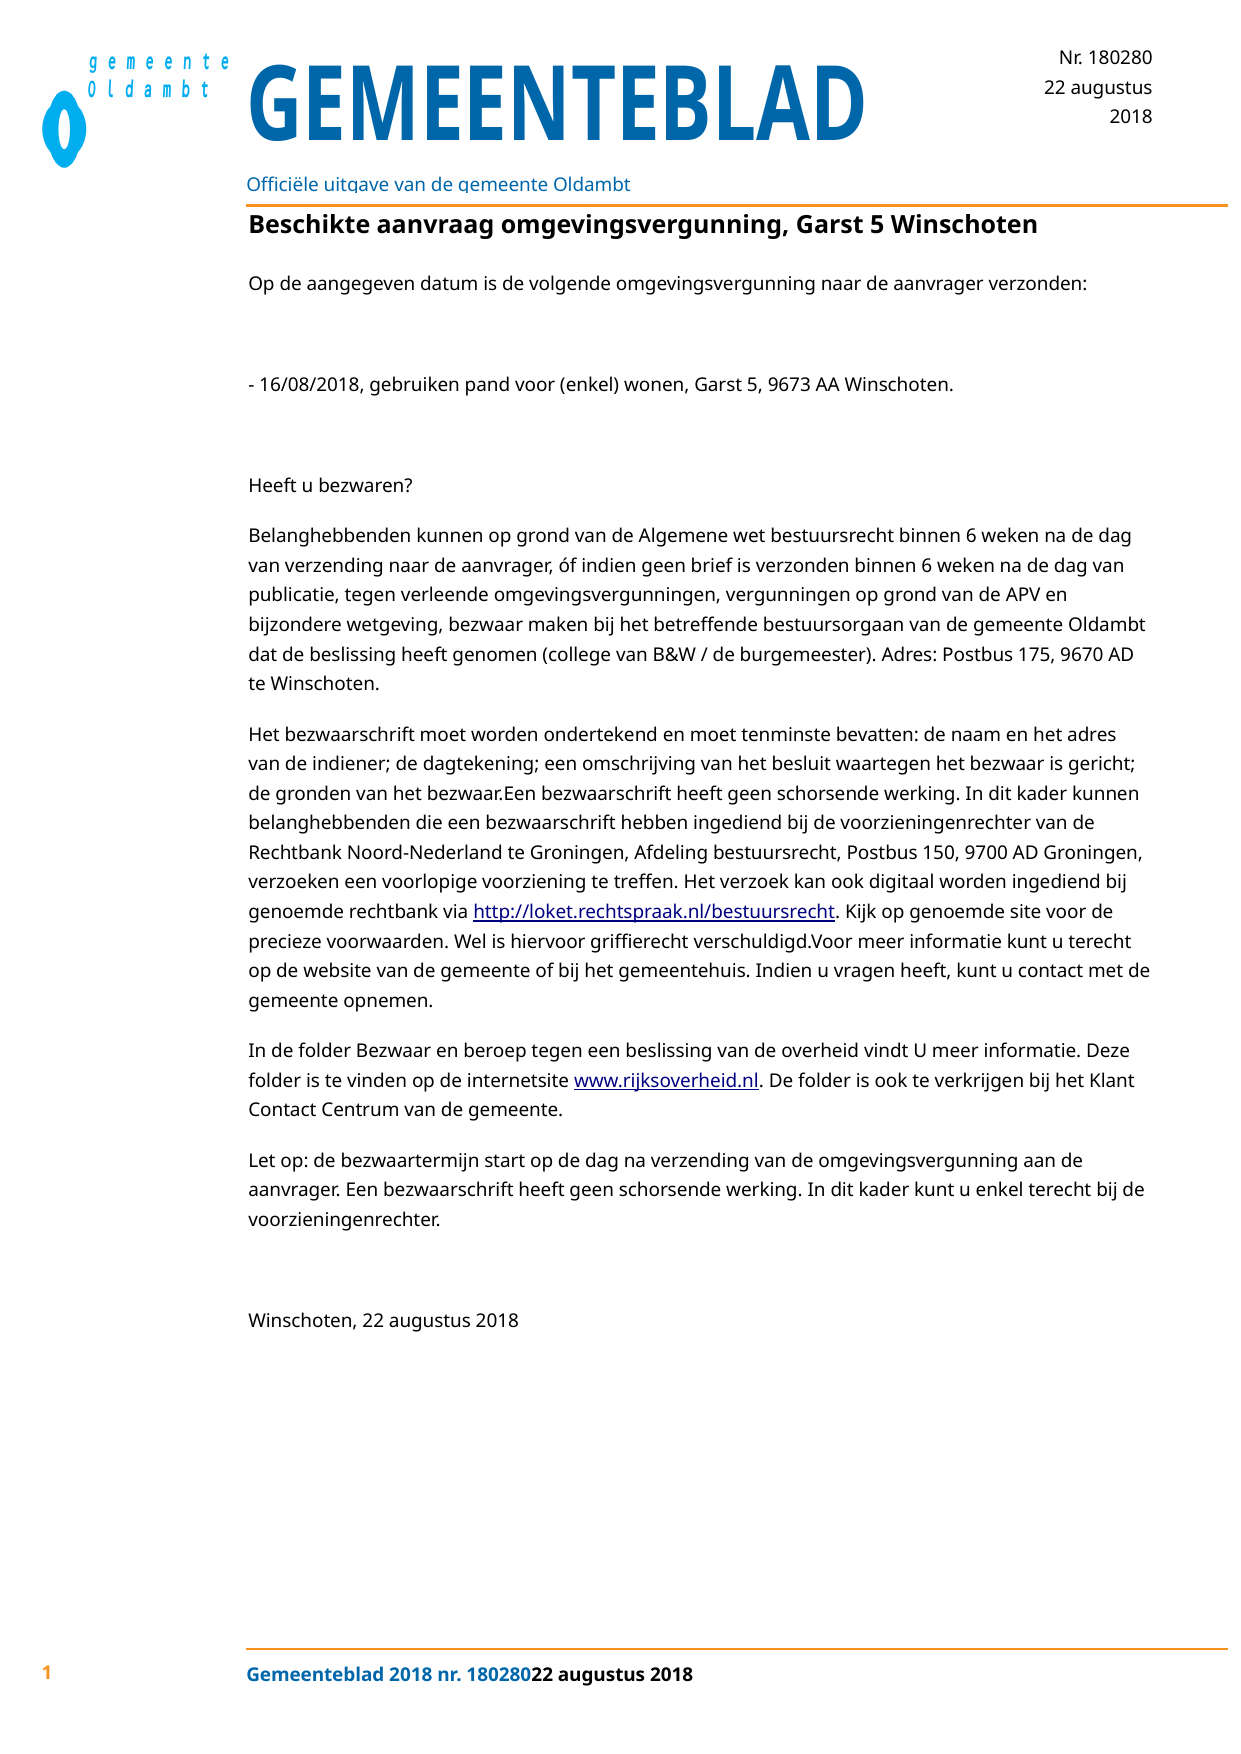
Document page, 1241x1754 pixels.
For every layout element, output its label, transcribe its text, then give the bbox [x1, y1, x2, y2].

picture [41, 47, 231, 172]
text Het bezwaarschrift moet worden ondertekend en moet tenminste bevatten: de naam en het adres van de indiener; de dagtekening; een omschrijving van het besluit waartegen het bezwaar is gericht; de gronden van het bezwaar.Een bezwaarschrift heeft geen schorsende werking. In dit kader kunnen belanghebbenden die een bezwaarschrift hebben ingediend bij de voorzieningenrechter van de Rechtbank Noord-Nederland te Groningen, Afdeling bestuursrecht, Postbus 150, 9700 AD Groningen, verzoeken een voorlopige voorziening te treffen. Het verzoek kan ook digitaal worden ingediend bij genoemde rechtbank via http://loket.rechtspraak.nl/bestuursrecht. Kijk op genoemde site voor de precieze voorwaarden. Wel is hiervoor griffierecht verschuldigd.Voor meer informatie kunt u terecht op de website van de gemeente of bij het gemeentehuis. Indien u vragen heeft, kunt u contact met de gemeente opnemen. [248, 721, 1152, 1013]
text In de folder Bezwaar en beroep tegen een beslissing van de overheid vindt U meer informatie. Deze folder is te vinden op de internetsite www.rijksoverheid.nl. De folder is ook te verkrijgen bij het Klant Contact Centrum van de gemeente. [248, 1037, 1152, 1122]
text - 16/08/2018, gebruiken pand voor (enkel) wonen, Garst 5, 9673 AA Winschoten. [248, 371, 1152, 397]
text Belanghebbenden kunnen op grond van de Algemene wet bestuursrecht binnen 6 weken na de dag van verzending naar de aanvrager, óf indien geen brief is verzonden binnen 6 weken na de dag van publicatie, tegen verleende omgevingsvergunningen, vergunningen op grond van de APV en bijzondere wetgeving, bezwaar maken bij het betreffende bestuursorgaan van de gemeente Oldambt dat de beslissing heeft genomen (college van B&W / de burgemeester). Adres: Postbus 175, 9670 AD te Winschoten. [248, 522, 1152, 696]
text Op de aangegeven datum is de volgende omgevingsvergunning naar de aanvrager verzonden: [248, 270, 1152, 296]
text Heeft u bezwaren? [248, 472, 1152, 498]
text Winschoten, 22 augustus 2018 [248, 1307, 1152, 1333]
text Beschikte aanvraag omgevingsvergunning, Garst 5 Winschoten [248, 207, 1152, 241]
text Let op: de bezwaartermijn start op de dag na verzending van de omgevingsvergunning aan de aanvrager. Een bezwaarschrift heeft geen schorsende werking. In dit kader kunt u enkel terecht bij de voorzieningenrechter. [248, 1147, 1152, 1232]
